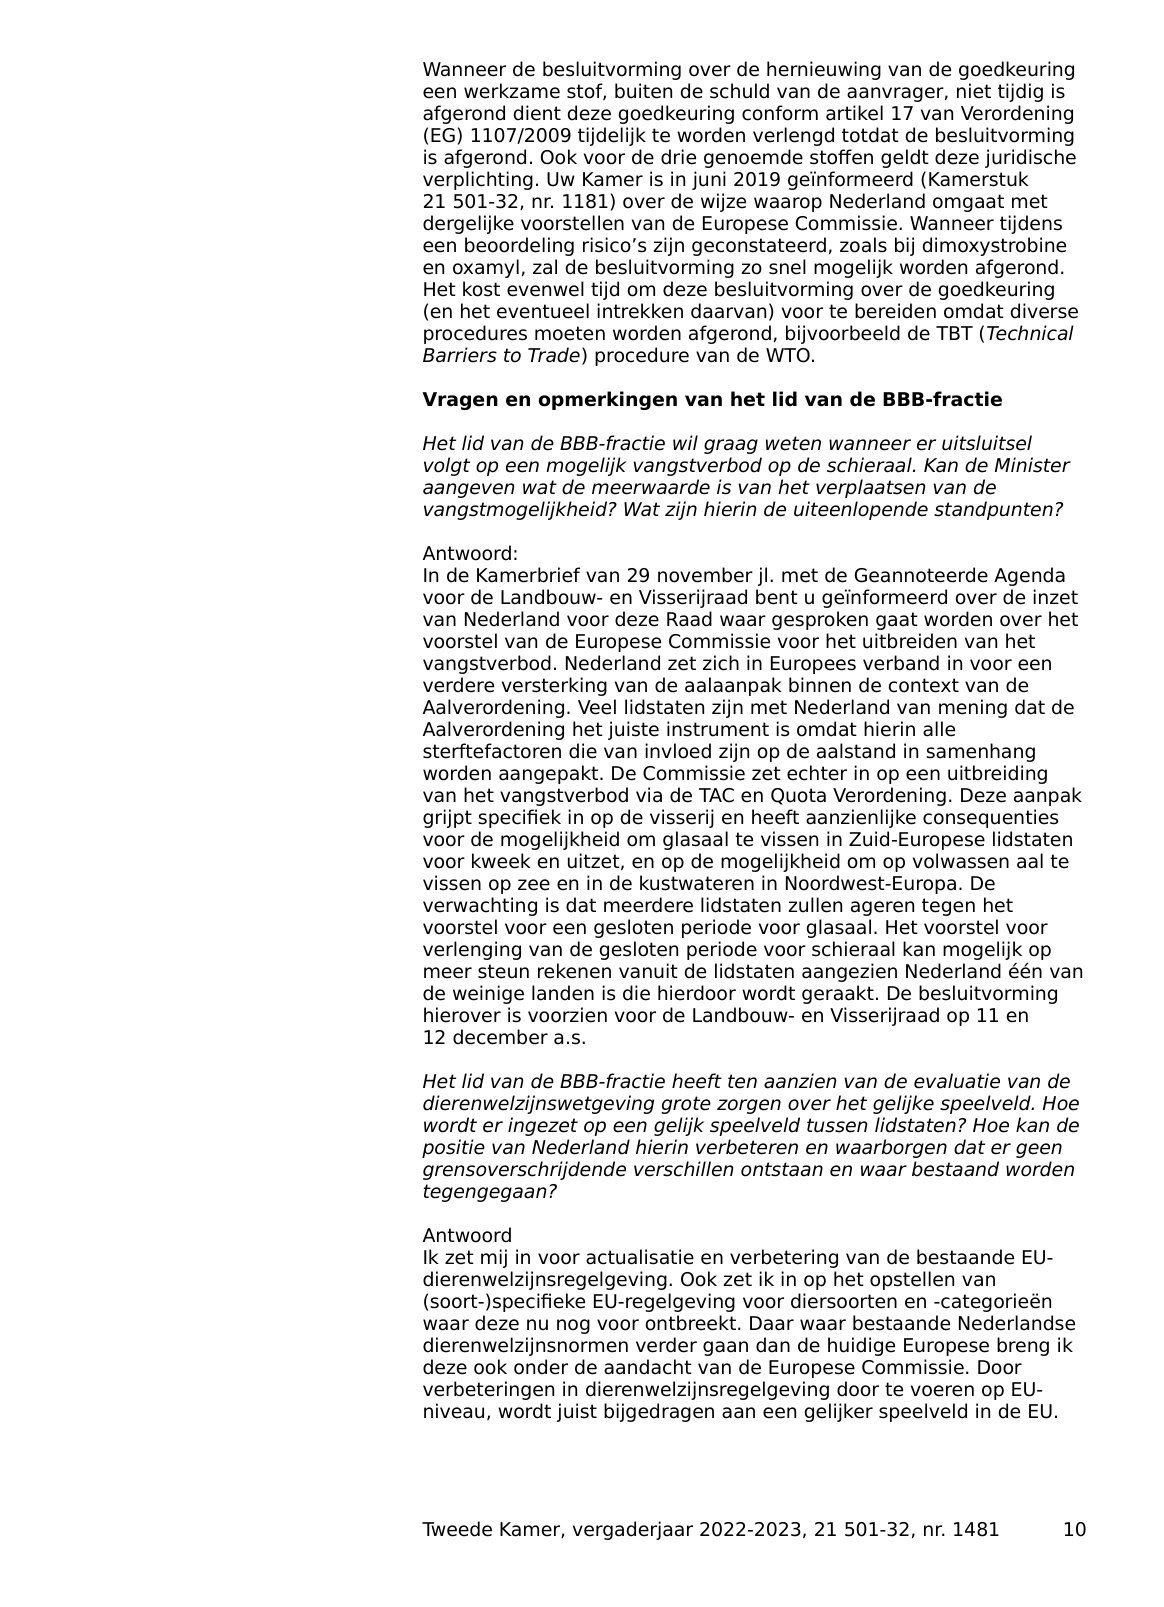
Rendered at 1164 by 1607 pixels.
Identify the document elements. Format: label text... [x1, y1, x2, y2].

text Ik zet mij in voor actualisatie en verbetering van de bestaande EU-dierenwelzijnsregelgeving. Ook zet ik in op het opstellen van (soort-)specifieke EU-regelgeving voor diersoorten en -categorieën waar deze nu nog voor ontbreekt. Daar waar bestaande Nederlandse dierenwelzijnsnormen verder gaan dan de huidige Europese breng ik deze ook onder de aandacht van de Europese Commissie. Door verbeteringen in dierenwelzijnsregelgeving door te voeren op EU-niveau, wordt juist bijgedragen aan een gelijker speelveld in de EU. [422, 1247, 1087, 1423]
text Antwoord [422, 1225, 1087, 1247]
text Wanneer de besluitvorming over de hernieuwing van de goedkeuring een werkzame stof, buiten de schuld van de aanvrager, niet tijdig is afgerond dient deze goedkeuring conform artikel 17 van Verordening (EG) 1107/2009 tijdelijk te worden verlengd totdat de besluitvorming is afgerond. Ook voor de drie genoemde stoffen geldt deze juridische verplichting. Uw Kamer is in juni 2019 geïnformeerd (Kamerstuk 21 501-32, nr. 1181) over de wijze waarop Nederland omgaat met dergelijke voorstellen van de Europese Commissie. Wanneer tijdens een beoordeling risico’s zijn geconstateerd, zoals bij dimoxystrobine en oxamyl, zal de besluitvorming zo snel mogelijk worden afgerond. Het kost evenwel tijd om deze besluitvorming over de goedkeuring (en het eventueel intrekken daarvan) voor te bereiden omdat diverse procedures moeten worden afgerond, bijvoorbeeld de TBT (Technical Barriers to Trade) procedure van de WTO. [422, 59, 1087, 367]
text Antwoord: [422, 543, 1087, 565]
text Het lid van de BBB-fractie wil graag weten wanneer er uitsluitsel volgt op een mogelijk vangstverbod op de schieraal. Kan de Minister aangeven wat de meerwaarde is van het verplaatsen van de vangstmogelijkheid? Wat zijn hierin de uiteenlopende standpunten? [422, 433, 1087, 521]
subtitle Vragen en opmerkingen van het lid van de BBB-fractie [422, 389, 1087, 411]
text In de Kamerbrief van 29 november jl. met de Geannoteerde Agenda voor de Landbouw- en Visserijraad bent u geïnformeerd over de inzet van Nederland voor deze Raad waar gesproken gaat worden over het voorstel van de Europese Commissie voor het uitbreiden van het vangstverbod. Nederland zet zich in Europees verband in voor een verdere versterking van de aalaanpak binnen de context van de Aalverordening. Veel lidstaten zijn met Nederland van mening dat de Aalverordening het juiste instrument is omdat hierin alle sterftefactoren die van invloed zijn op de aalstand in samenhang worden aangepakt. De Commissie zet echter in op een uitbreiding van het vangstverbod via de TAC en Quota Verordening. Deze aanpak grijpt specifiek in op de visserij en heeft aanzienlijke consequenties voor de mogelijkheid om glasaal te vissen in Zuid-Europese lidstaten voor kweek en uitzet, en op de mogelijkheid om op volwassen aal te vissen op zee en in de kustwateren in Noordwest-Europa. De verwachting is dat meerdere lidstaten zullen ageren tegen het voorstel voor een gesloten periode voor glasaal. Het voorstel voor verlenging van de gesloten periode voor schieraal kan mogelijk op meer steun rekenen vanuit de lidstaten aangezien Nederland één van de weinige landen is die hierdoor wordt geraakt. De besluitvorming hierover is voorzien voor de Landbouw- en Visserijraad op 11 en 12 december a.s. [422, 565, 1087, 1049]
text Het lid van de BBB-fractie heeft ten aanzien van de evaluatie van de dierenwelzijnswetgeving grote zorgen over het gelijke speelveld. Hoe wordt er ingezet op een gelijk speelveld tussen lidstaten? Hoe kan de positie van Nederland hierin verbeteren en waarborgen dat er geen grensoverschrijdende verschillen ontstaan en waar bestaand worden tegengegaan? [422, 1071, 1087, 1203]
